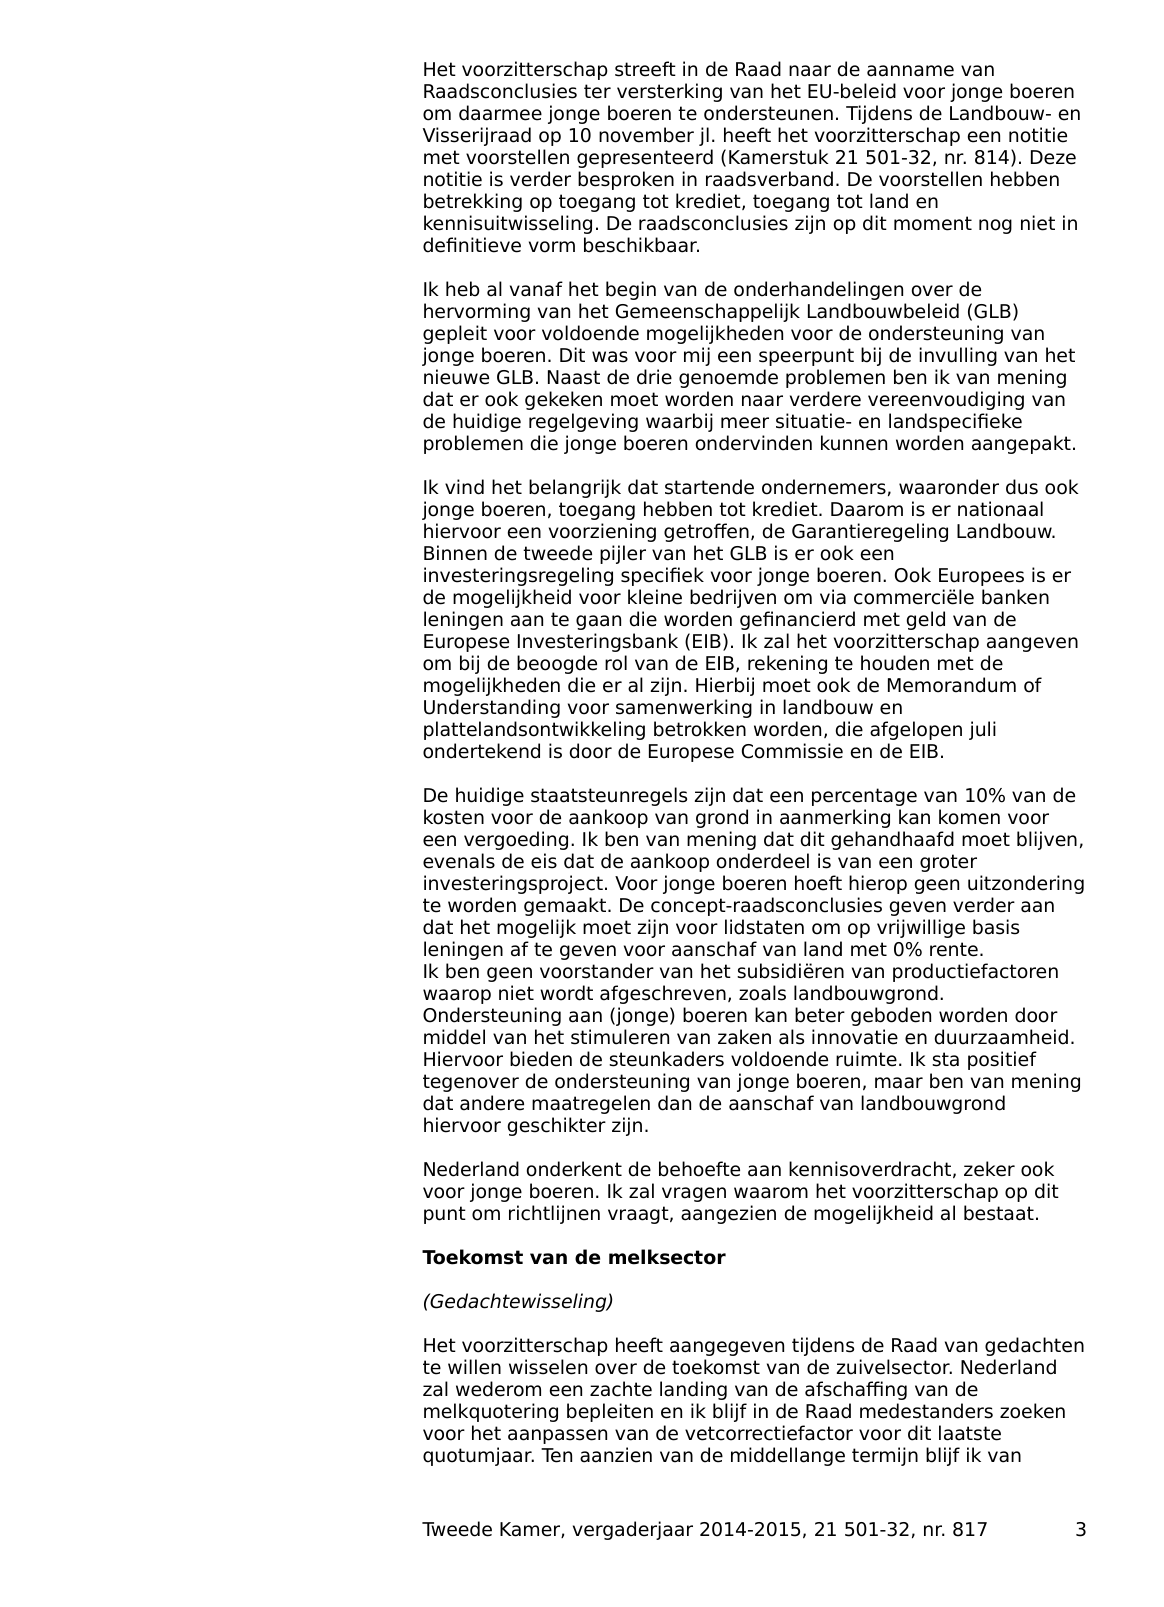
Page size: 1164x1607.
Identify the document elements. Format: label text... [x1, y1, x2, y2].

text Het voorzitterschap heeft aangegeven tijdens de Raad van gedachten te willen wisselen over de toekomst van de zuivelsector. Nederland zal wederom een zachte landing van de afschaffing van de melkquotering bepleiten en ik blijf in de Raad medestanders zoeken voor het aanpassen van de vetcorrectiefactor voor dit laatste quotumjaar. Ten aanzien van de middellange termijn blijf ik van [422, 1335, 1087, 1467]
text Het voorzitterschap streeft in de Raad naar de aanname van Raadsconclusies ter versterking van het EU-beleid voor jonge boeren om daarmee jonge boeren te ondersteunen. Tijdens de Landbouw- en Visserijraad op 10 november jl. heeft het voorzitterschap een notitie met voorstellen gepresenteerd (Kamerstuk 21 501-32, nr. 814). Deze notitie is verder besproken in raadsverband. De voorstellen hebben betrekking op toegang tot krediet, toegang tot land en kennisuitwisseling. De raadsconclusies zijn op dit moment nog niet in definitieve vorm beschikbaar. [422, 59, 1087, 257]
text Ik vind het belangrijk dat startende ondernemers, waaronder dus ook jonge boeren, toegang hebben tot krediet. Daarom is er nationaal hiervoor een voorziening getroffen, de Garantieregeling Landbouw. Binnen de tweede pijler van het GLB is er ook een investeringsregeling specifiek voor jonge boeren. Ook Europees is er de mogelijkheid voor kleine bedrijven om via commerciële banken leningen aan te gaan die worden gefinancierd met geld van de Europese Investeringsbank (EIB). Ik zal het voorzitterschap aangeven om bij de beoogde rol van de EIB, rekening te houden met de mogelijkheden die er al zijn. Hierbij moet ook de Memorandum of Understanding voor samenwerking in landbouw en plattelandsontwikkeling betrokken worden, die afgelopen juli ondertekend is door de Europese Commissie en de EIB. [422, 477, 1087, 763]
text De huidige staatsteunregels zijn dat een percentage van 10% van de kosten voor de aankoop van grond in aanmerking kan komen voor een vergoeding. Ik ben van mening dat dit gehandhaafd moet blijven, evenals de eis dat de aankoop onderdeel is van een groter investeringsproject. Voor jonge boeren hoeft hierop geen uitzondering te worden gemaakt. De concept-raadsconclusies geven verder aan dat het mogelijk moet zijn voor lidstaten om op vrijwillige basis leningen af te geven voor aanschaf van land met 0% rente. [422, 785, 1087, 961]
text Ik ben geen voorstander van het subsidiëren van productiefactoren waarop niet wordt afgeschreven, zoals landbouwgrond. Ondersteuning aan (jonge) boeren kan beter geboden worden door middel van het stimuleren van zaken als innovatie en duurzaamheid. Hiervoor bieden de steunkaders voldoende ruimte. Ik sta positief tegenover de ondersteuning van jonge boeren, maar ben van mening dat andere maatregelen dan de aanschaf van landbouwgrond hiervoor geschikter zijn. [422, 961, 1087, 1137]
text (Gedachtewisseling) [422, 1291, 1087, 1313]
subtitle Toekomst van de melksector [422, 1247, 1087, 1269]
text Ik heb al vanaf het begin van de onderhandelingen over de hervorming van het Gemeenschappelijk Landbouwbeleid (GLB) gepleit voor voldoende mogelijkheden voor de ondersteuning van jonge boeren. Dit was voor mij een speerpunt bij de invulling van het nieuwe GLB. Naast de drie genoemde problemen ben ik van mening dat er ook gekeken moet worden naar verdere vereenvoudiging van de huidige regelgeving waarbij meer situatie- en landspecifieke problemen die jonge boeren ondervinden kunnen worden aangepakt. [422, 279, 1087, 455]
text Nederland onderkent de behoefte aan kennisoverdracht, zeker ook voor jonge boeren. Ik zal vragen waarom het voorzitterschap op dit punt om richtlijnen vraagt, aangezien de mogelijkheid al bestaat. [422, 1159, 1087, 1225]
